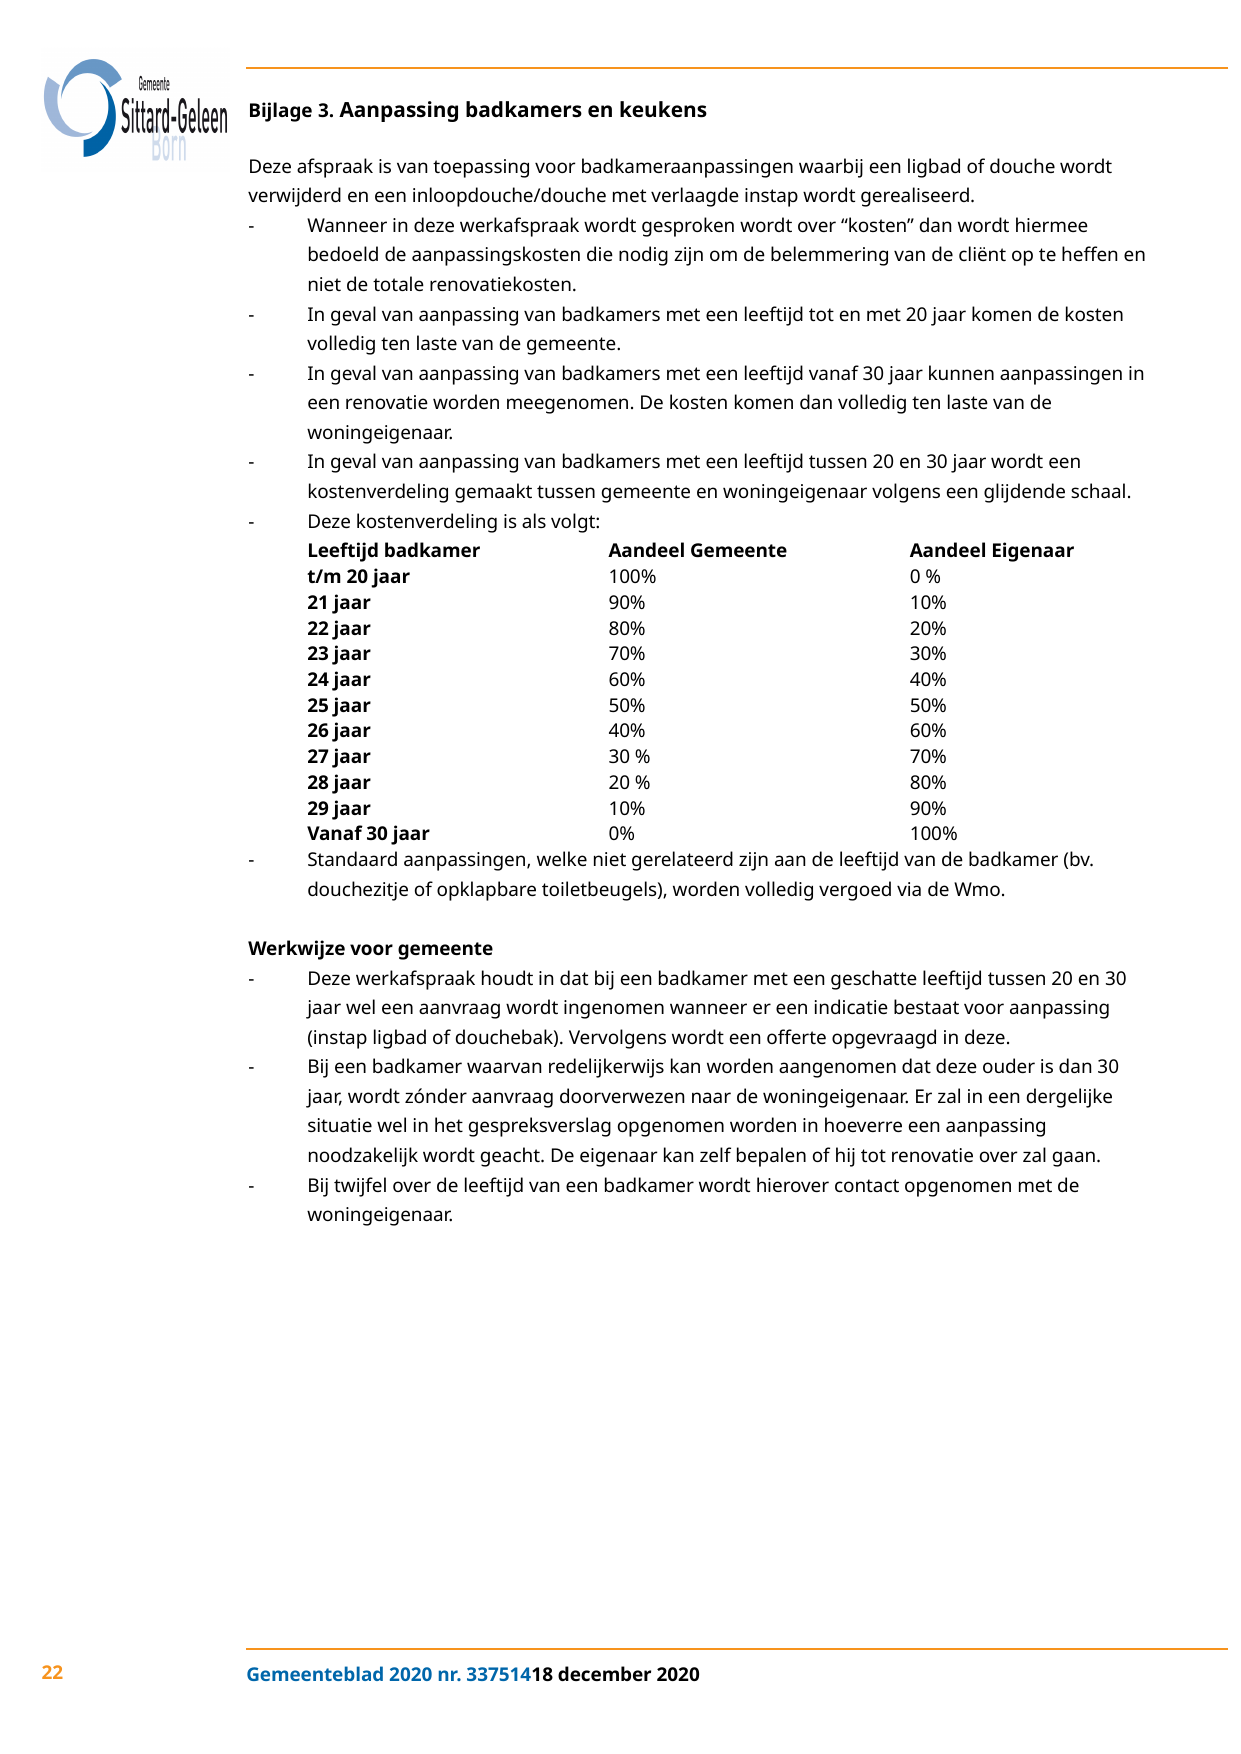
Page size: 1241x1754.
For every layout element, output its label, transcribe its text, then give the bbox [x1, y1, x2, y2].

list Deze werkafspraak houdt in dat bij een badkamer met een geschatte leeftijd tussen 20 en 30 jaar wel een aanvraag wordt ingenomen wanneer er een indicatie bestaat voor aanpassing (instap ligbad of douchebak). Vervolgens wordt een offerte opgevraagd in deze. [248, 965, 1152, 1050]
table_cell 80% [910, 769, 1211, 795]
table_header Leeftijd badkamer [307, 538, 608, 563]
table_cell 60% [608, 666, 909, 692]
table_cell 100% [910, 821, 1211, 846]
table_cell 80% [608, 615, 909, 641]
table_cell 70% [910, 744, 1211, 769]
text Bijlage 3. Aanpassing badkamers en keukens [248, 95, 1152, 123]
list In geval van aanpassing van badkamers met een leeftijd tussen 20 en 30 jaar wordt een kostenverdeling gemaakt tussen gemeente en woningeigenaar volgens een glijdende schaal. [248, 449, 1152, 504]
table_cell 40% [910, 666, 1211, 692]
text Werkwijze voor gemeente [248, 935, 1152, 961]
list Bij twijfel over de leeftijd van een badkamer wordt hierover contact opgenomen met de woningeigenaar. [248, 1172, 1152, 1227]
list In geval van aanpassing van badkamers met een leeftijd tot en met 20 jaar komen de kosten volledig ten laste van de gemeente. [248, 301, 1152, 356]
list Deze kostenverdeling is als volgt: [248, 508, 1152, 534]
table_cell 40% [608, 718, 909, 743]
table_cell t/m 20 jaar [307, 563, 608, 589]
list Bij een badkamer waarvan redelijkerwijs kan worden aangenomen dat deze ouder is dan 30 jaar, wordt zónder aanvraag doorverwezen naar de woningeigenaar. Er zal in een dergelijke situatie wel in het gespreksverslag opgenomen worden in hoeverre een aanpassing noodzakelijk wordt geacht. De eigenaar kan zelf bepalen of hij tot renovatie over zal gaan. [248, 1053, 1152, 1168]
table_cell 60% [910, 718, 1211, 743]
text Deze afspraak is van toepassing voor badkameraanpassingen waarbij een ligbad of douche wordt verwijderd en een inloopdouche/douche met verlaagde instap wordt gerealiseerd. [248, 153, 1152, 208]
table_cell 90% [910, 795, 1211, 821]
table_header Aandeel Eigenaar [910, 538, 1211, 563]
table_cell 10% [608, 795, 909, 821]
list Standaard aanpassingen, welke niet gerelateerd zijn aan de leeftijd van de badkamer (bv. douchezitje of opklapbare toiletbeugels), worden volledig vergoed via de Wmo. [248, 846, 1152, 902]
table_cell 28 jaar [307, 769, 608, 795]
table_cell 21 jaar [307, 589, 608, 615]
table_cell 27 jaar [307, 744, 608, 769]
table_cell 22 jaar [307, 615, 608, 641]
table_cell Vanaf 30 jaar [307, 821, 608, 846]
table_cell 24 jaar [307, 666, 608, 692]
table_cell 30% [910, 641, 1211, 666]
table_cell 26 jaar [307, 718, 608, 743]
table_header Aandeel Gemeente [608, 538, 909, 563]
table_cell 0% [608, 821, 909, 846]
table_cell 30 % [608, 744, 909, 769]
table_cell 50% [910, 692, 1211, 718]
picture [41, 47, 231, 172]
table_cell 10% [910, 589, 1211, 615]
table_cell 25 jaar [307, 692, 608, 718]
table_cell 90% [608, 589, 909, 615]
table_cell 20 % [608, 769, 909, 795]
list Wanneer in deze werkafspraak wordt gesproken wordt over “kosten” dan wordt hiermee bedoeld de aanpassingskosten die nodig zijn om de belemmering van de cliënt op te heffen en niet de totale renovatiekosten. [248, 212, 1152, 297]
table_cell 0 % [910, 563, 1211, 589]
table_cell 23 jaar [307, 641, 608, 666]
table_cell 29 jaar [307, 795, 608, 821]
table_cell 20% [910, 615, 1211, 641]
list In geval van aanpassing van badkamers met een leeftijd vanaf 30 jaar kunnen aanpassingen in een renovatie worden meegenomen. De kosten komen dan volledig ten laste van de woningeigenaar. [248, 360, 1152, 445]
table_cell 70% [608, 641, 909, 666]
table_cell 100% [608, 563, 909, 589]
table_cell 50% [608, 692, 909, 718]
